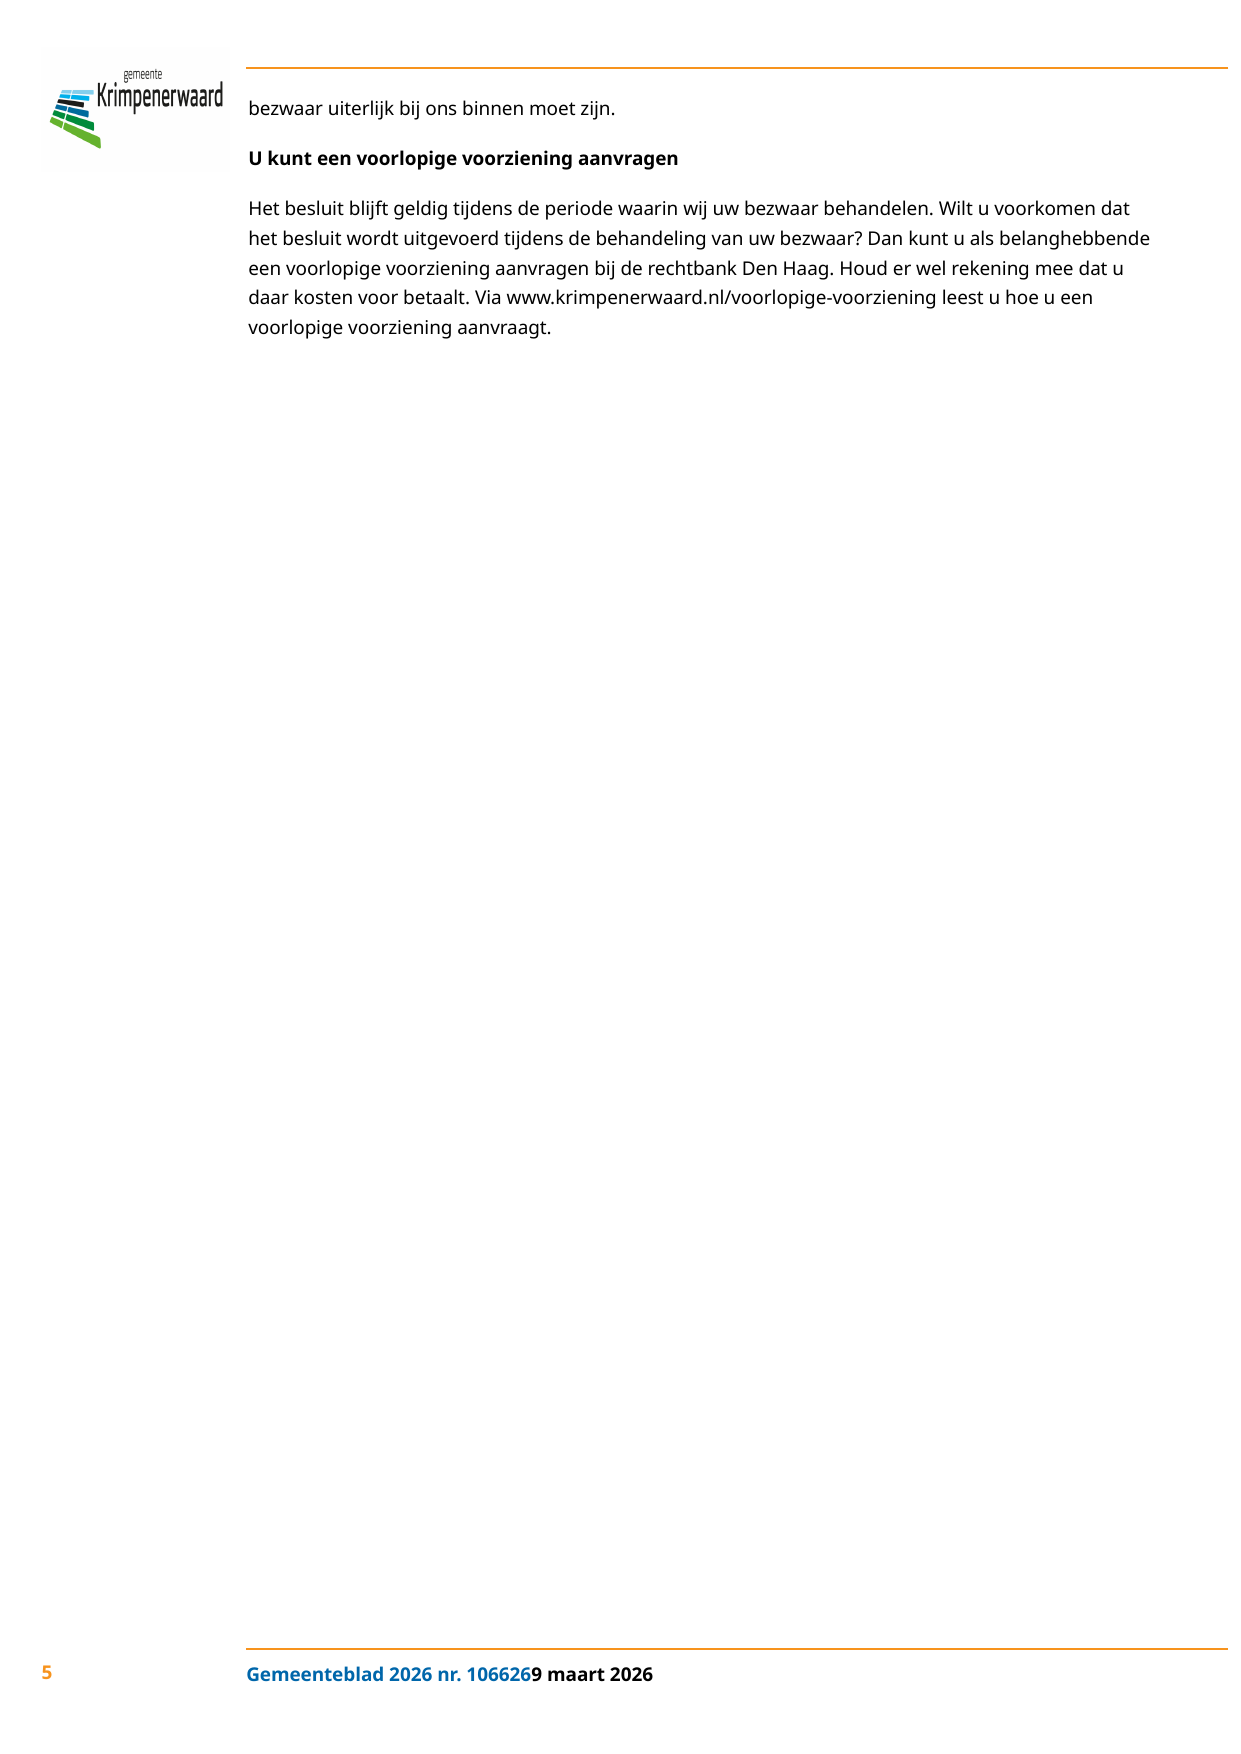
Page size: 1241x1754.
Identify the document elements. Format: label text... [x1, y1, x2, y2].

picture [41, 47, 231, 172]
text U kunt een voorlopige voorziening aanvragen [248, 145, 1152, 171]
text bezwaar uiterlijk bij ons binnen moet zijn. [248, 95, 1152, 121]
text Het besluit blijft geldig tijdens de periode waarin wij uw bezwaar behandelen. Wilt u voorkomen dat het besluit wordt uitgevoerd tijdens de behandeling van uw bezwaar? Dan kunt u als belanghebbende een voorlopige voorziening aanvragen bij de rechtbank Den Haag. Houd er wel rekening mee dat u daar kosten voor betaalt. Via www.krimpenerwaard.nl/voorlopige-voorziening leest u hoe u een voorlopige voorziening aanvraagt. [248, 196, 1152, 340]
